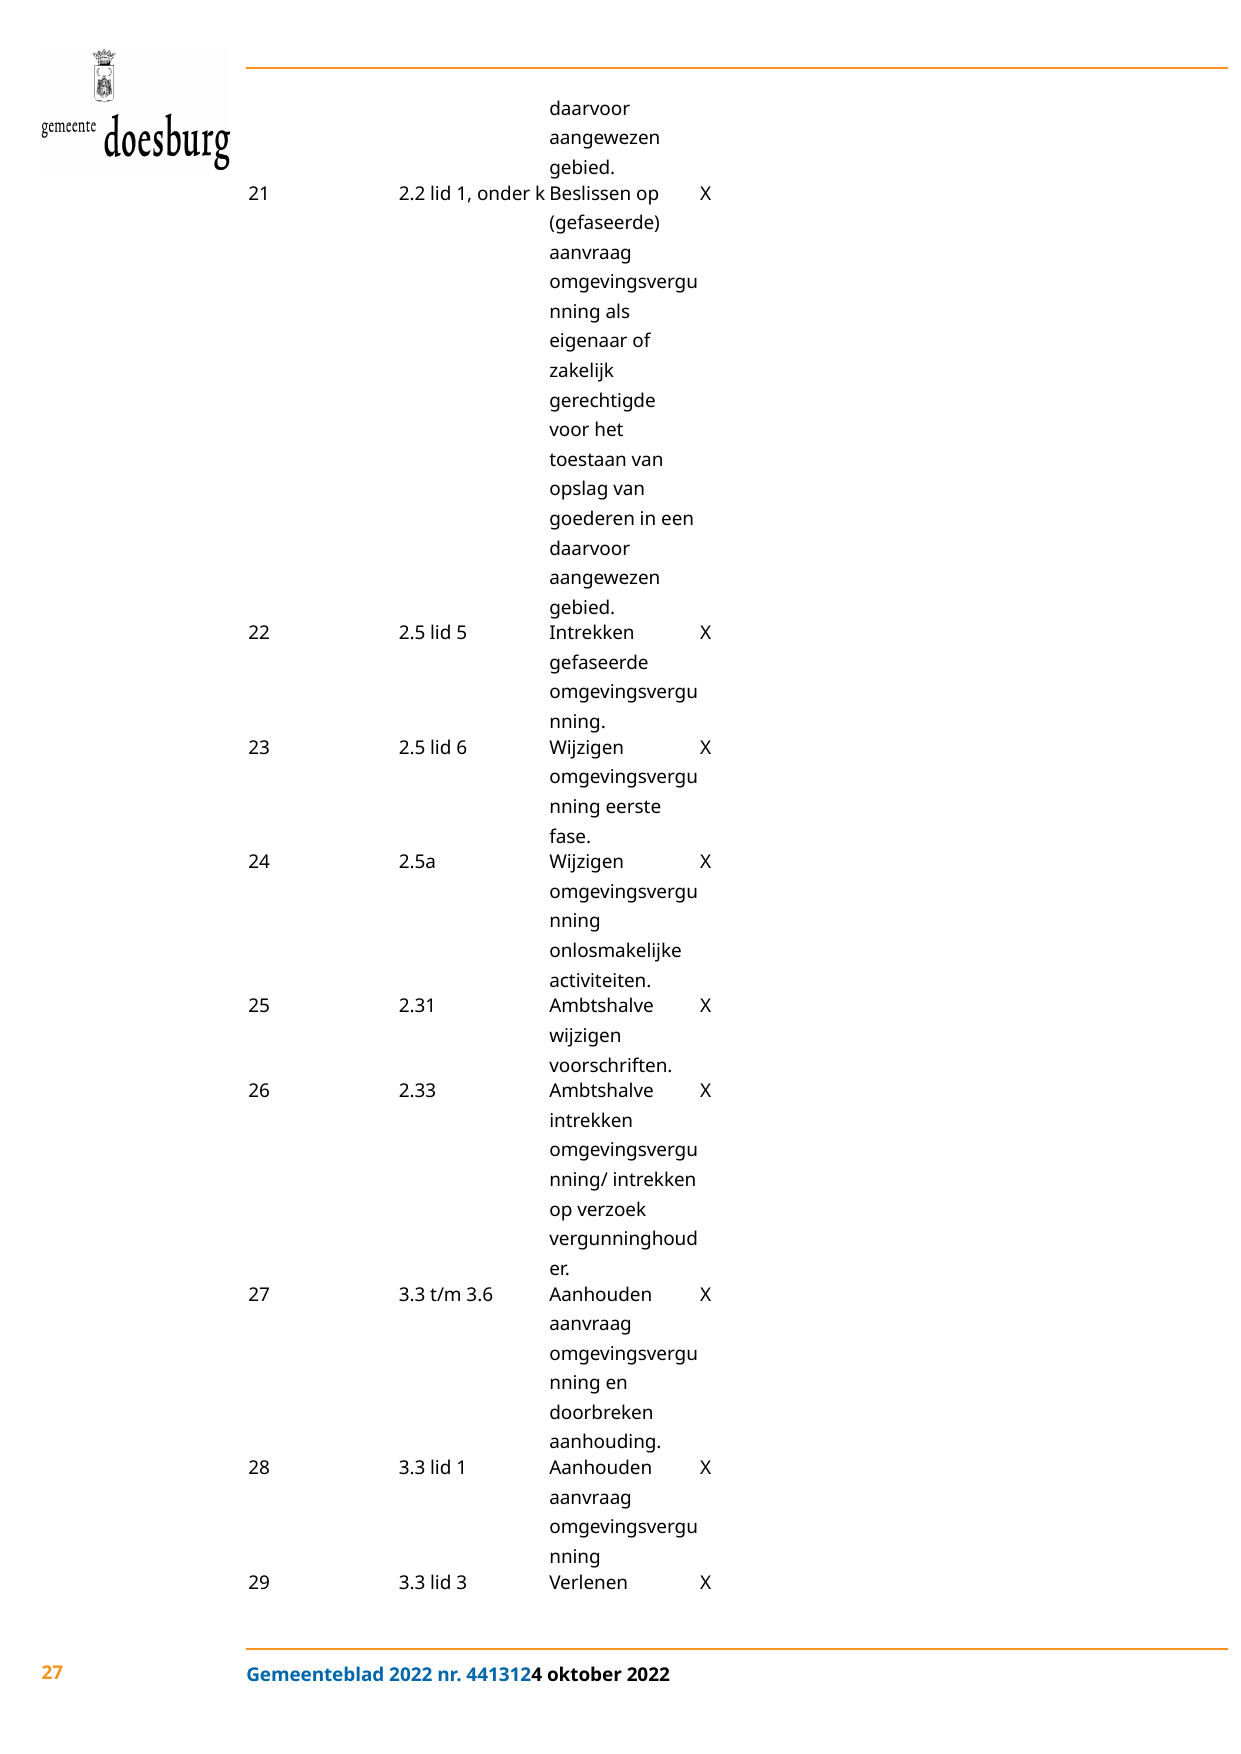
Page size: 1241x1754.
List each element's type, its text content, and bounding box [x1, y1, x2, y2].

table_cell Intrekken gefaseerde omgevingsvergunning. [549, 620, 700, 734]
table_cell 27 [248, 1281, 398, 1454]
table_cell Aanhouden aanvraag omgevingsvergunning [549, 1454, 700, 1569]
table_cell [1001, 1454, 1152, 1569]
table_cell [1001, 620, 1152, 734]
table_cell [1001, 849, 1152, 993]
table_cell 2.2 lid 1, onder k [399, 180, 549, 619]
table_cell 26 [248, 1078, 398, 1281]
table_cell 21 [248, 180, 398, 619]
table_cell X [700, 993, 850, 1077]
table_cell [700, 95, 850, 180]
table_cell Verlenen [549, 1569, 700, 1594]
table_cell Beslissen op (gefaseerde) aanvraag omgevingsvergunning als eigenaar of zakelijk gerechtigde voor het toestaan van opslag van goederen in een daarvoor aangewezen gebied. [549, 180, 700, 619]
picture [41, 47, 231, 172]
table_cell [1001, 1281, 1152, 1454]
table_cell 2.5 lid 6 [399, 734, 549, 848]
table_cell Aanhouden aanvraag omgevingsvergunning en doorbreken aanhouding. [549, 1281, 700, 1454]
table_cell Ambtshalve wijzigen voorschriften. [549, 993, 700, 1077]
table_cell 2.5 lid 5 [399, 620, 549, 734]
table_cell [850, 620, 1001, 734]
table_cell [1001, 1569, 1152, 1594]
table_cell [399, 95, 549, 180]
table_cell [850, 734, 1001, 848]
table_cell X [700, 1454, 850, 1569]
table_cell [850, 1569, 1001, 1594]
table_cell X [700, 1569, 850, 1594]
table_cell X [700, 180, 850, 619]
table_cell [850, 180, 1001, 619]
table_cell [850, 95, 1001, 180]
table_cell Wijzigen omgevingsvergunning onlosmakelijke activiteiten. [549, 849, 700, 993]
table_cell 23 [248, 734, 398, 848]
table_cell X [700, 1078, 850, 1281]
table_cell [850, 1078, 1001, 1281]
table_cell [1001, 180, 1152, 619]
table_cell 2.5a [399, 849, 549, 993]
table_cell 24 [248, 849, 398, 993]
table_cell 2.33 [399, 1078, 549, 1281]
table_cell X [700, 1281, 850, 1454]
table_cell X [700, 620, 850, 734]
table_cell X [700, 734, 850, 848]
table_cell 3.3 t/m 3.6 [399, 1281, 549, 1454]
table_cell X [700, 849, 850, 993]
table_cell 29 [248, 1569, 398, 1594]
table_cell [850, 849, 1001, 993]
table_cell [1001, 95, 1152, 180]
table_cell 3.3 lid 3 [399, 1569, 549, 1594]
table_cell [1001, 734, 1152, 848]
table_cell 28 [248, 1454, 398, 1569]
table_cell 3.3 lid 1 [399, 1454, 549, 1569]
table_cell [1001, 1078, 1152, 1281]
table_cell daarvoor aangewezen gebied. [549, 95, 700, 180]
table_cell 22 [248, 620, 398, 734]
table_cell 2.31 [399, 993, 549, 1077]
table_cell [850, 993, 1001, 1077]
table_cell Ambtshalve intrekken omgevingsvergunning/ intrekken op verzoek vergunninghouder. [549, 1078, 700, 1281]
table_cell 25 [248, 993, 398, 1077]
table_cell [1001, 993, 1152, 1077]
table_cell [850, 1281, 1001, 1454]
table_cell Wijzigen omgevingsvergunning eerste fase. [549, 734, 700, 848]
table_cell [248, 95, 398, 180]
table_cell [850, 1454, 1001, 1569]
